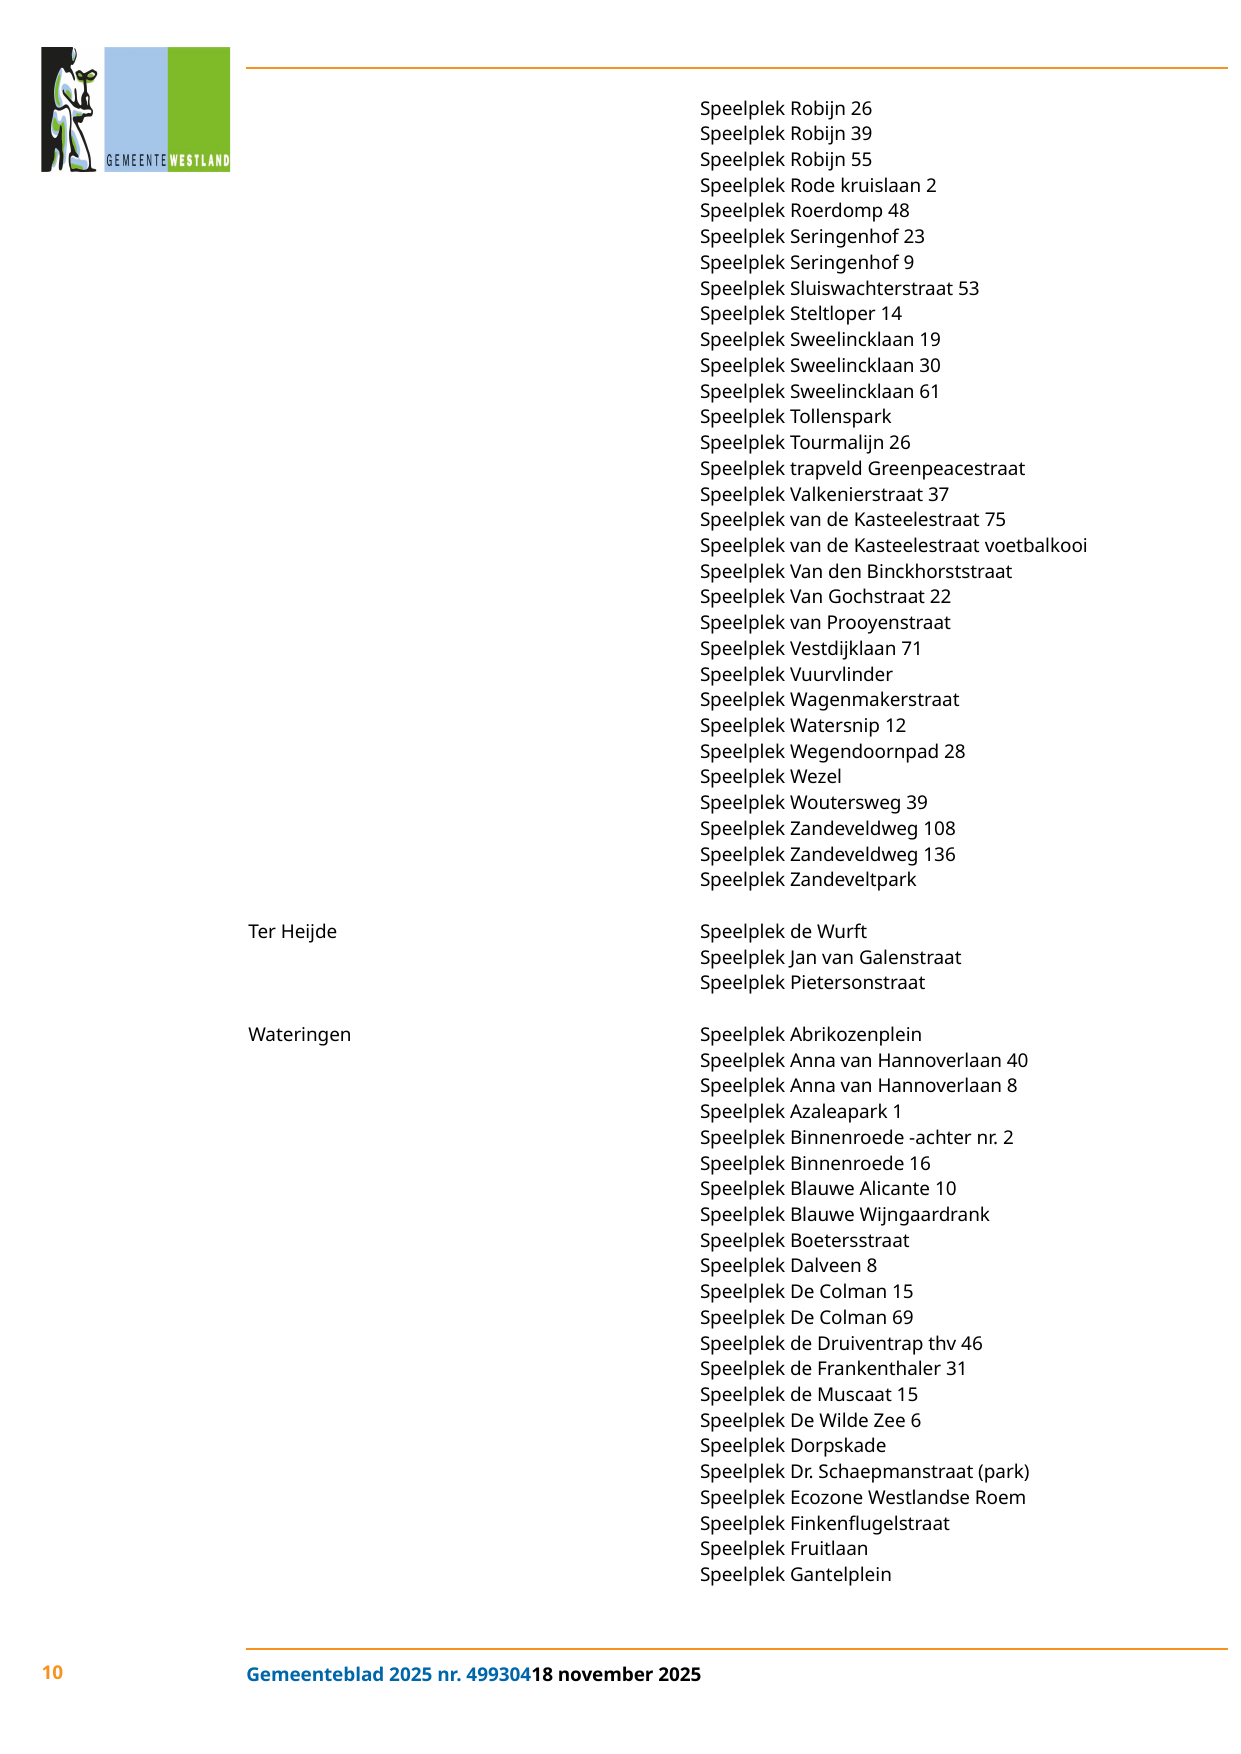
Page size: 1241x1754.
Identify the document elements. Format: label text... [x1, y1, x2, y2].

table_cell Wateringen [248, 1021, 700, 1047]
table_cell Speelplek Seringenhof 23 [700, 224, 1152, 249]
picture [41, 47, 231, 172]
table_cell Speelplek Anna van Hannoverlaan 40 [700, 1047, 1152, 1072]
table_cell [248, 532, 700, 558]
table_cell Speelplek Ecozone Westlandse Roem [700, 1484, 1152, 1510]
table_cell Speelplek Gantelplein [700, 1561, 1152, 1587]
table_cell Speelplek Robijn 39 [700, 121, 1152, 146]
table_cell Speelplek Sweelincklaan 61 [700, 378, 1152, 403]
table_cell Speelplek Binnenroede 16 [700, 1150, 1152, 1175]
table_cell [248, 558, 700, 584]
table_cell Ter Heijde [248, 918, 700, 944]
table_cell Speelplek Robijn 55 [700, 146, 1152, 172]
table_cell Speelplek Dalveen 8 [700, 1253, 1152, 1278]
table_cell [248, 944, 700, 969]
table_cell [248, 970, 700, 995]
table_cell Speelplek Wagenmakerstraat [700, 687, 1152, 712]
table_cell [248, 790, 700, 815]
table_cell Speelplek Boetersstraat [700, 1227, 1152, 1253]
table_cell [248, 1047, 700, 1072]
table_cell [248, 95, 700, 121]
table_cell [248, 1381, 700, 1407]
table_cell Speelplek De Wilde Zee 6 [700, 1407, 1152, 1433]
table_cell Speelplek Vuurvlinder [700, 661, 1152, 687]
table_cell Speelplek Vestdijklaan 71 [700, 635, 1152, 661]
table_cell Speelplek de Druiventrap thv 46 [700, 1330, 1152, 1356]
table_cell [248, 301, 700, 326]
table_cell [248, 609, 700, 635]
table_cell [248, 481, 700, 506]
table_cell Speelplek Zandeveldweg 108 [700, 815, 1152, 841]
table_cell Speelplek Blauwe Wijngaardrank [700, 1201, 1152, 1227]
table_cell Speelplek Binnenroede -achter nr. 2 [700, 1124, 1152, 1150]
table_cell [248, 172, 700, 198]
table_cell [248, 249, 700, 275]
table_cell Speelplek Sweelincklaan 19 [700, 326, 1152, 352]
table_cell Speelplek Pietersonstraat [700, 970, 1152, 995]
table_cell [248, 1073, 700, 1098]
table_cell Speelplek Fruitlaan [700, 1536, 1152, 1561]
table_cell [248, 584, 700, 609]
table_cell Speelplek Valkenierstraat 37 [700, 481, 1152, 506]
table_cell Speelplek Robijn 26 [700, 95, 1152, 121]
table_cell [248, 506, 700, 532]
table_cell Speelplek Sweelincklaan 30 [700, 352, 1152, 378]
table_cell [248, 1330, 700, 1356]
table_cell [248, 1098, 700, 1124]
table_cell Speelplek Wezel [700, 764, 1152, 789]
table_cell Speelplek Blauwe Alicante 10 [700, 1175, 1152, 1201]
table_cell Speelplek Zandeveldweg 136 [700, 841, 1152, 867]
table_cell [248, 841, 700, 867]
table_cell Speelplek Azaleapark 1 [700, 1098, 1152, 1124]
table_cell [248, 1304, 700, 1330]
table_cell Speelplek Dorpskade [700, 1433, 1152, 1458]
table_cell [248, 1278, 700, 1304]
table_cell [248, 1459, 700, 1484]
table_cell [248, 275, 700, 301]
table_cell Speelplek Dr. Schaepmanstraat (park) [700, 1459, 1152, 1484]
table_cell Speelplek Abrikozenplein [700, 1021, 1152, 1047]
table_cell Speelplek Sluiswachterstraat 53 [700, 275, 1152, 301]
table_cell Speelplek Seringenhof 9 [700, 249, 1152, 275]
table_cell Speelplek De Colman 15 [700, 1278, 1152, 1304]
table_cell Speelplek Anna van Hannoverlaan 8 [700, 1073, 1152, 1098]
table_cell [248, 815, 700, 841]
table_cell [248, 1227, 700, 1253]
table_cell [248, 712, 700, 738]
table_cell [248, 687, 700, 712]
table_cell Speelplek Van den Binckhorststraat [700, 558, 1152, 584]
table_cell Speelplek van de Kasteelestraat voetbalkooi [700, 532, 1152, 558]
table_cell [248, 404, 700, 429]
table_cell Speelplek van Prooyenstraat [700, 609, 1152, 635]
table_cell [248, 1356, 700, 1381]
table_cell [700, 893, 1152, 918]
table_cell [248, 1536, 700, 1561]
table_cell Speelplek trapveld Greenpeacestraat [700, 455, 1152, 481]
table_cell [248, 1433, 700, 1458]
table_cell [248, 378, 700, 403]
table_cell [248, 1201, 700, 1227]
table_cell [248, 661, 700, 687]
table_cell [248, 995, 700, 1021]
table_cell [248, 635, 700, 661]
table_cell [248, 1124, 700, 1150]
table_cell Speelplek Tollenspark [700, 404, 1152, 429]
table_cell Speelplek Jan van Galenstraat [700, 944, 1152, 969]
table_cell [700, 995, 1152, 1021]
table_cell [248, 224, 700, 249]
table_cell Speelplek de Wurft [700, 918, 1152, 944]
table_cell Speelplek van de Kasteelestraat 75 [700, 506, 1152, 532]
table_cell [248, 738, 700, 764]
table_cell Speelplek Roerdomp 48 [700, 198, 1152, 223]
table_cell [248, 1484, 700, 1510]
table_cell Speelplek Finkenflugelstraat [700, 1510, 1152, 1536]
table_cell Speelplek Rode kruislaan 2 [700, 172, 1152, 198]
table_cell [248, 1253, 700, 1278]
table_cell Speelplek Van Gochstraat 22 [700, 584, 1152, 609]
table_cell Speelplek De Colman 69 [700, 1304, 1152, 1330]
table_cell Speelplek Steltloper 14 [700, 301, 1152, 326]
table_cell Speelplek Zandeveltpark [700, 867, 1152, 892]
table_cell [248, 1561, 700, 1587]
table_cell [248, 326, 700, 352]
table_cell [248, 1510, 700, 1536]
table_cell [248, 121, 700, 146]
table_cell Speelplek Tourmalijn 26 [700, 429, 1152, 455]
table_cell Speelplek de Muscaat 15 [700, 1381, 1152, 1407]
table_cell [248, 429, 700, 455]
table_cell [248, 893, 700, 918]
table_cell [248, 867, 700, 892]
table_cell Speelplek Woutersweg 39 [700, 790, 1152, 815]
table_cell Speelplek de Frankenthaler 31 [700, 1356, 1152, 1381]
table_cell [248, 764, 700, 789]
table_cell [248, 1407, 700, 1433]
table_cell [248, 352, 700, 378]
table_cell Speelplek Wegendoornpad 28 [700, 738, 1152, 764]
table_cell [248, 455, 700, 481]
table_cell [248, 1175, 700, 1201]
table_cell [248, 146, 700, 172]
table_cell [248, 198, 700, 223]
table_cell [248, 1150, 700, 1175]
table_cell Speelplek Watersnip 12 [700, 712, 1152, 738]
